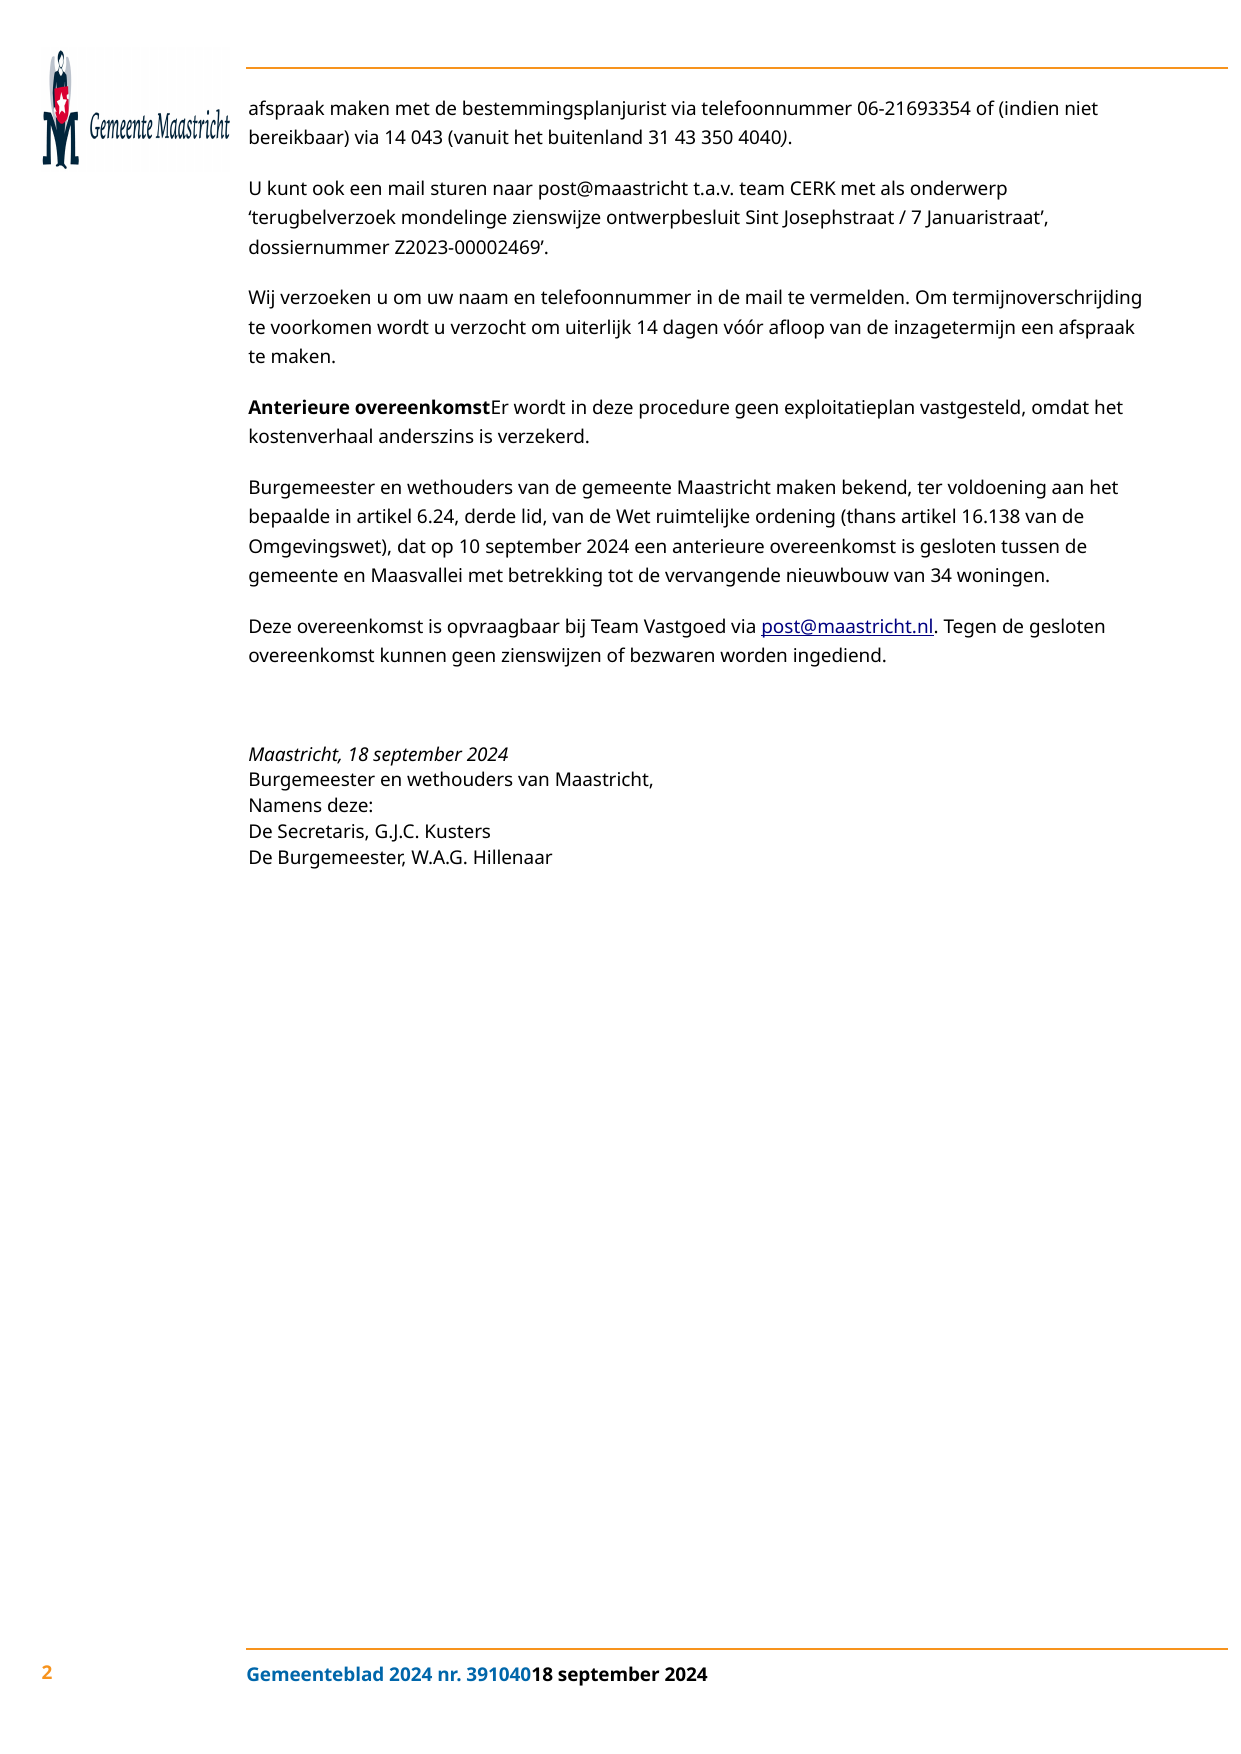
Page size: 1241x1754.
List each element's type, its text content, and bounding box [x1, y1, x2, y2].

text Maastricht, 18 september 2024 [248, 741, 1152, 767]
picture [41, 47, 231, 172]
text Burgemeester en wethouders van Maastricht, [248, 767, 1152, 792]
text U kunt ook een mail sturen naar post@maastricht t.a.v. team CERK met als onderwerp ‘terugbelverzoek mondelinge zienswijze ontwerpbesluit Sint Josephstraat / 7 Januaristraat’, dossiernummer Z2023-00002469’. [248, 175, 1152, 260]
text Anterieure overeenkomstEr wordt in deze procedure geen exploitatieplan vastgesteld, omdat het kostenverhaal anderszins is verzekerd. [248, 394, 1152, 449]
text Burgemeester en wethouders van de gemeente Maastricht maken bekend, ter voldoening aan het bepaalde in artikel 6.24, derde lid, van de Wet ruimtelijke ordening (thans artikel 16.138 van de Omgevingswet), dat op 10 september 2024 een anterieure overeenkomst is gesloten tussen de gemeente en Maasvallei met betrekking tot de vervangende nieuwbouw van 34 woningen. [248, 474, 1152, 588]
text afspraak maken met de bestemmingsplanjurist via telefoonnummer 06-21693354 of (indien niet bereikbaar) via 14 043 (vanuit het buitenland 31 43 350 4040). [248, 95, 1152, 150]
text De Burgemeester, W.A.G. Hillenaar [248, 844, 1152, 869]
text Namens deze: [248, 792, 1152, 818]
text De Secretaris, G.J.C. Kusters [248, 818, 1152, 844]
text Deze overeenkomst is opvraagbaar bij Team Vastgoed via post@maastricht.nl. Tegen de gesloten overeenkomst kunnen geen zienswijzen of bezwaren worden ingediend. [248, 613, 1152, 668]
text Wij verzoeken u om uw naam en telefoonnummer in de mail te vermelden. Om termijnoverschrijding te voorkomen wordt u verzocht om uiterlijk 14 dagen vóór afloop van de inzagetermijn een afspraak te maken. [248, 284, 1152, 369]
